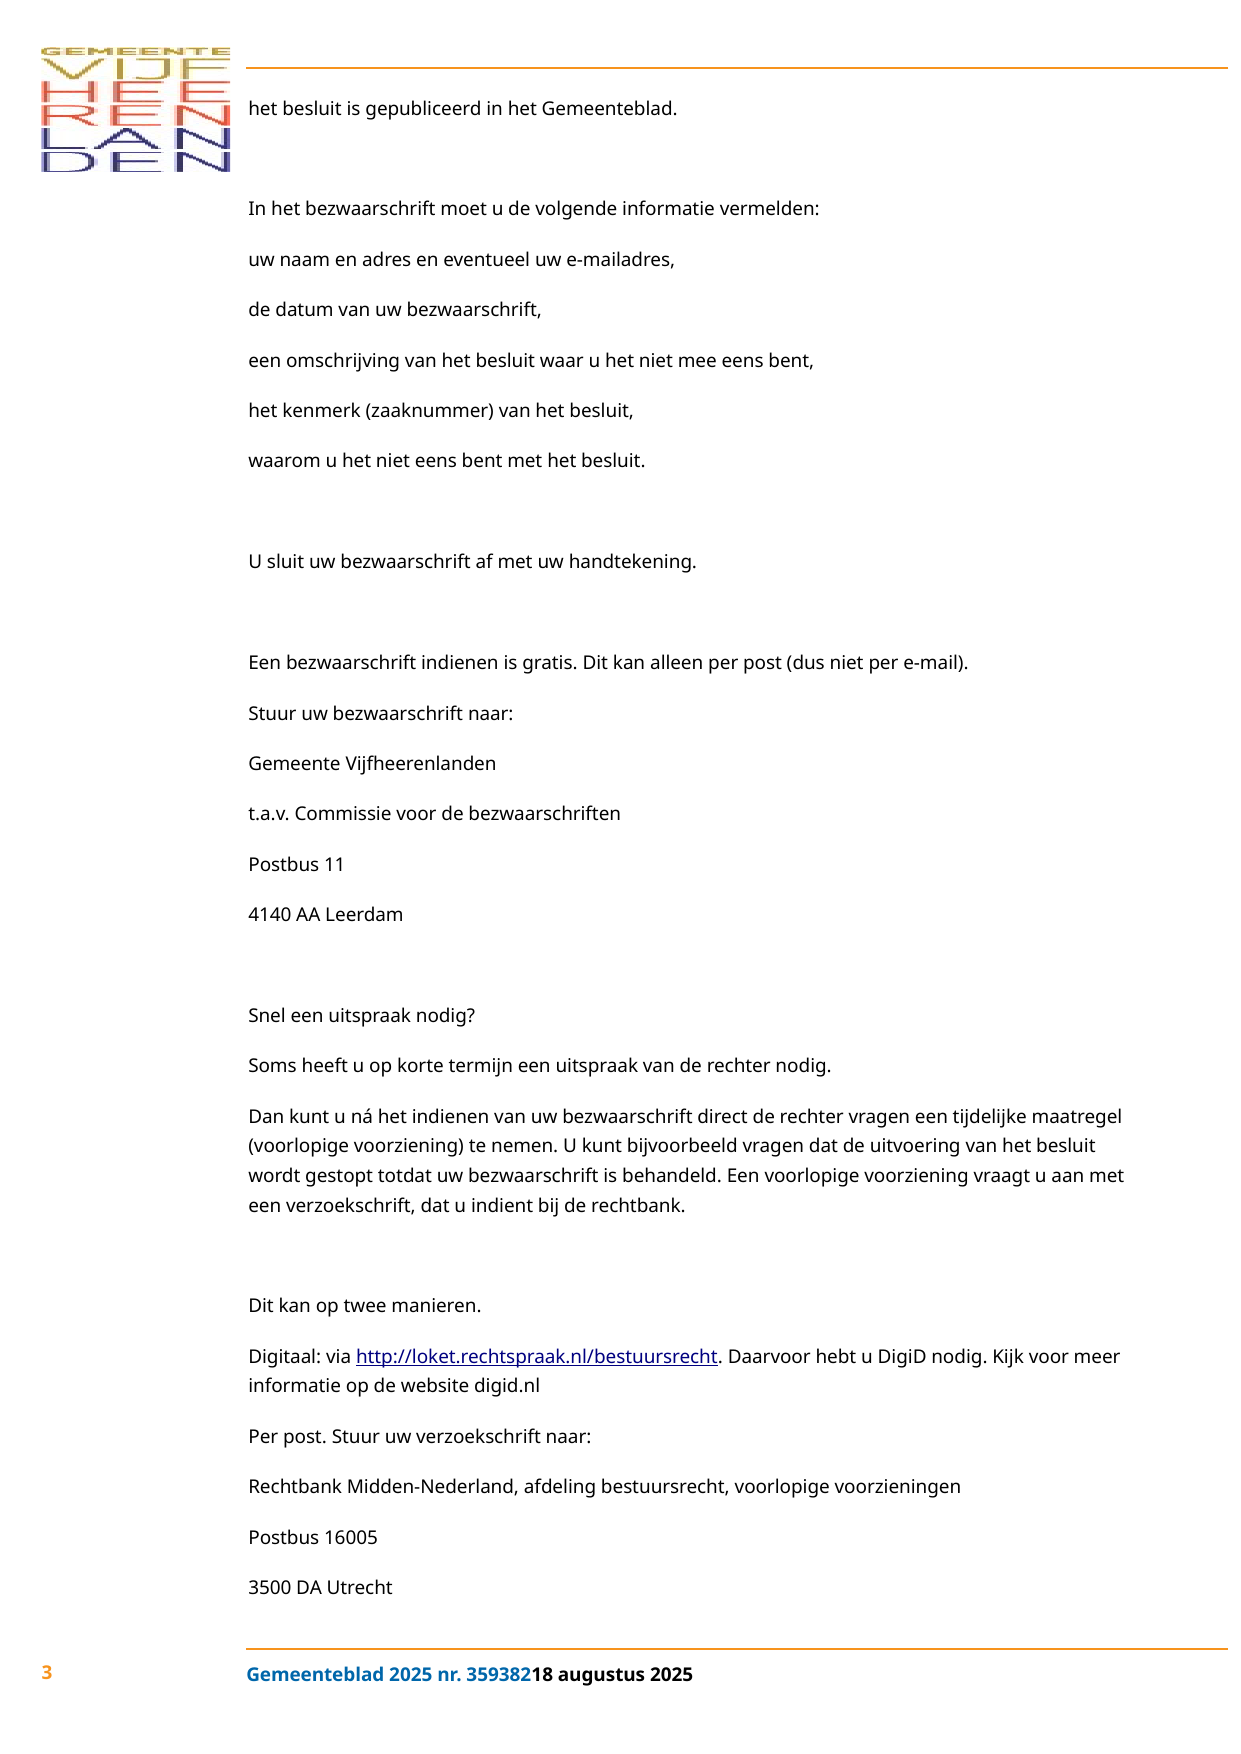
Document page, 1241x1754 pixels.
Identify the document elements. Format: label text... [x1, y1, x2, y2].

text Rechtbank Midden-Nederland, afdeling bestuursrecht, voorlopige voorzieningen [248, 1473, 1152, 1499]
text 3500 DA Utrecht [248, 1574, 1152, 1600]
text Digitaal: via http://loket.rechtspraak.nl/bestuursrecht. Daarvoor hebt u DigiD nodig. Kijk voor meer informatie op de website digid.nl [248, 1343, 1152, 1398]
text Een bezwaarschrift indienen is gratis. Dit kan alleen per post (dus niet per e-mail). [248, 649, 1152, 675]
text Postbus 16005 [248, 1524, 1152, 1550]
text het besluit is gepubliceerd in het Gemeenteblad. [248, 95, 1152, 121]
text een omschrijving van het besluit waar u het niet mee eens bent, [248, 347, 1152, 373]
text het kenmerk (zaaknummer) van het besluit, [248, 397, 1152, 423]
text Soms heeft u op korte termijn een uitspraak van de rechter nodig. [248, 1053, 1152, 1078]
text Per post. Stuur uw verzoekschrift naar: [248, 1423, 1152, 1449]
text waarom u het niet eens bent met het besluit. [248, 448, 1152, 473]
text uw naam en adres en eventueel uw e-mailadres, [248, 246, 1152, 272]
text t.a.v. Commissie voor de bezwaarschriften [248, 801, 1152, 826]
text de datum van uw bezwaarschrift, [248, 296, 1152, 322]
text U sluit uw bezwaarschrift af met uw handtekening. [248, 548, 1152, 574]
text 4140 AA Leerdam [248, 901, 1152, 927]
text Gemeente Vijfheerenlanden [248, 750, 1152, 776]
text Dit kan op twee manieren. [248, 1293, 1152, 1318]
text Dan kunt u ná het indienen van uw bezwaarschrift direct de rechter vragen een tijdelijke maatregel (voorlopige voorziening) te nemen. U kunt bijvoorbeeld vragen dat de uitvoering van het besluit wordt gestopt totdat uw bezwaarschrift is behandeld. Een voorlopige voorziening vraagt u aan met een verzoekschrift, dat u indient bij de rechtbank. [248, 1103, 1152, 1218]
text Postbus 11 [248, 851, 1152, 877]
picture [41, 47, 231, 172]
text In het bezwaarschrift moet u de volgende informatie vermelden: [248, 196, 1152, 221]
text Snel een uitspraak nodig? [248, 1002, 1152, 1028]
text Stuur uw bezwaarschrift naar: [248, 700, 1152, 726]
